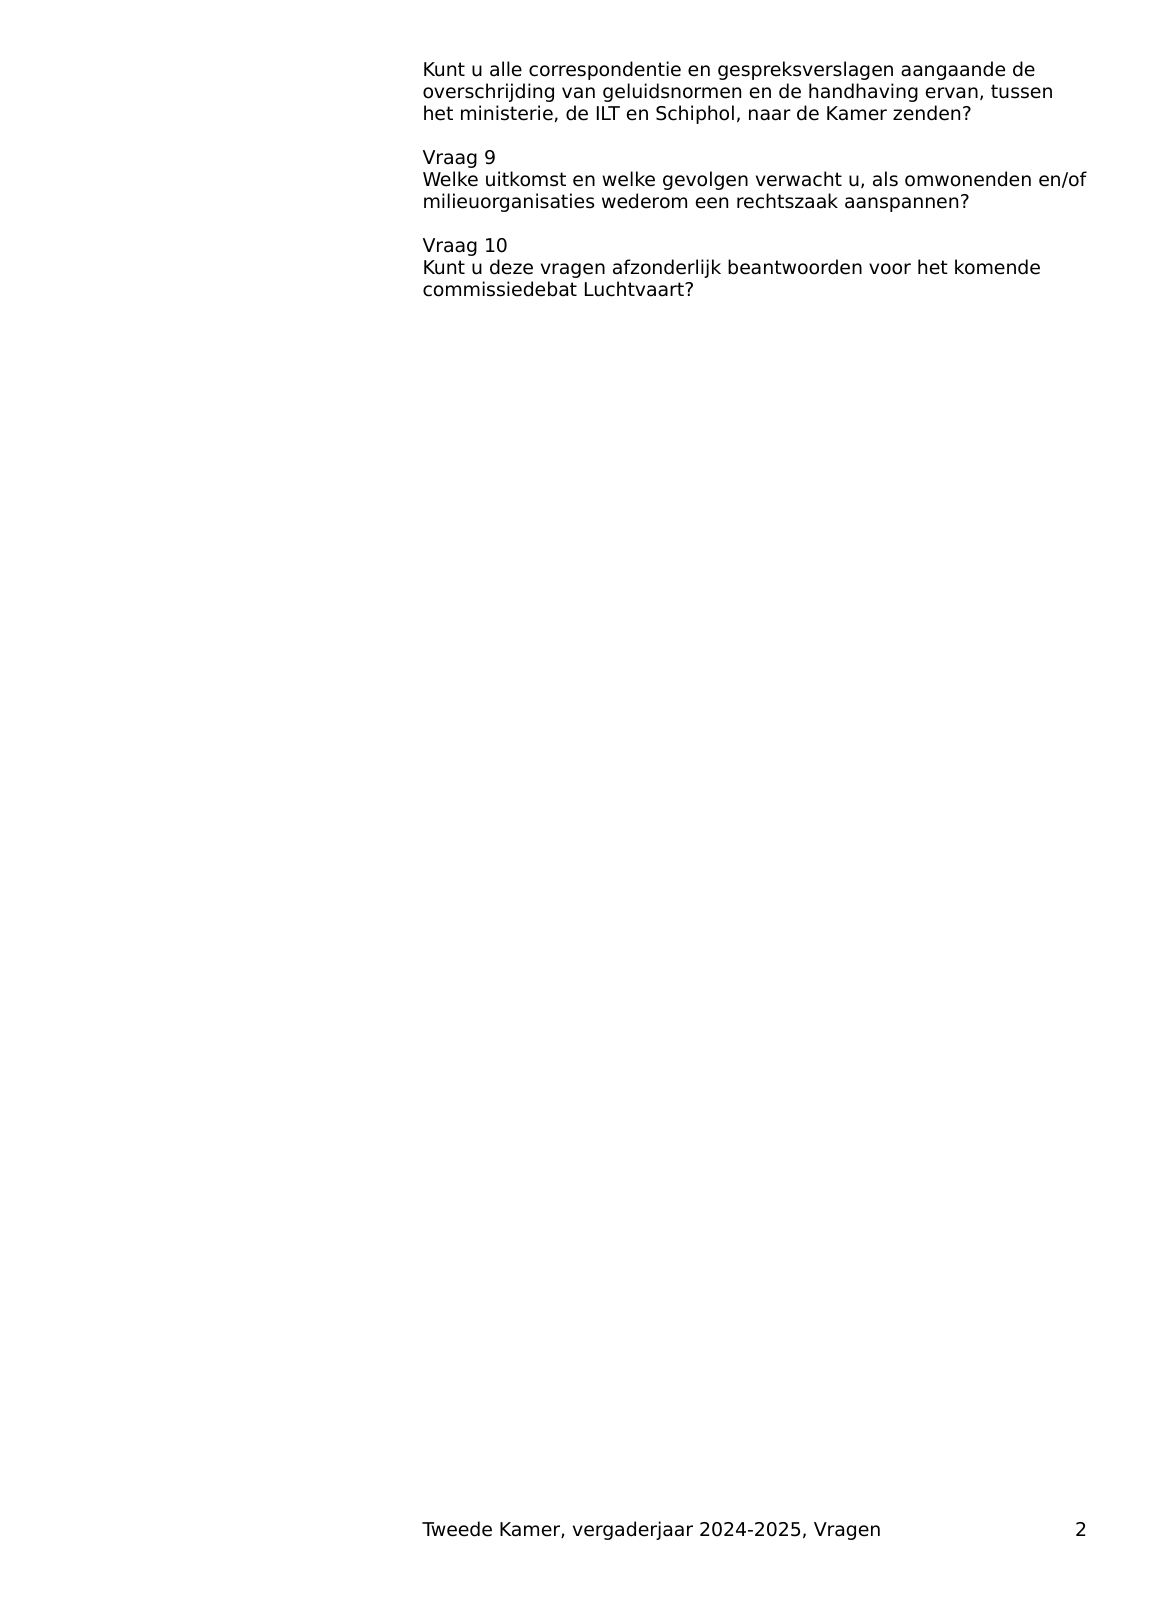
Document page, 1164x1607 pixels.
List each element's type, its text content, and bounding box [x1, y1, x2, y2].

text Kunt u deze vragen afzonderlijk beantwoorden voor het komende commissiedebat Luchtvaart? [422, 257, 1087, 301]
text Vraag 10 [422, 235, 1087, 257]
text Kunt u alle correspondentie en gespreksverslagen aangaande de overschrijding van geluidsnormen en de handhaving ervan, tussen het ministerie, de ILT en Schiphol, naar de Kamer zenden? [422, 59, 1087, 125]
text Welke uitkomst en welke gevolgen verwacht u, als omwonenden en/of milieuorganisaties wederom een rechtszaak aanspannen? [422, 169, 1087, 213]
text Vraag 9 [422, 147, 1087, 169]
